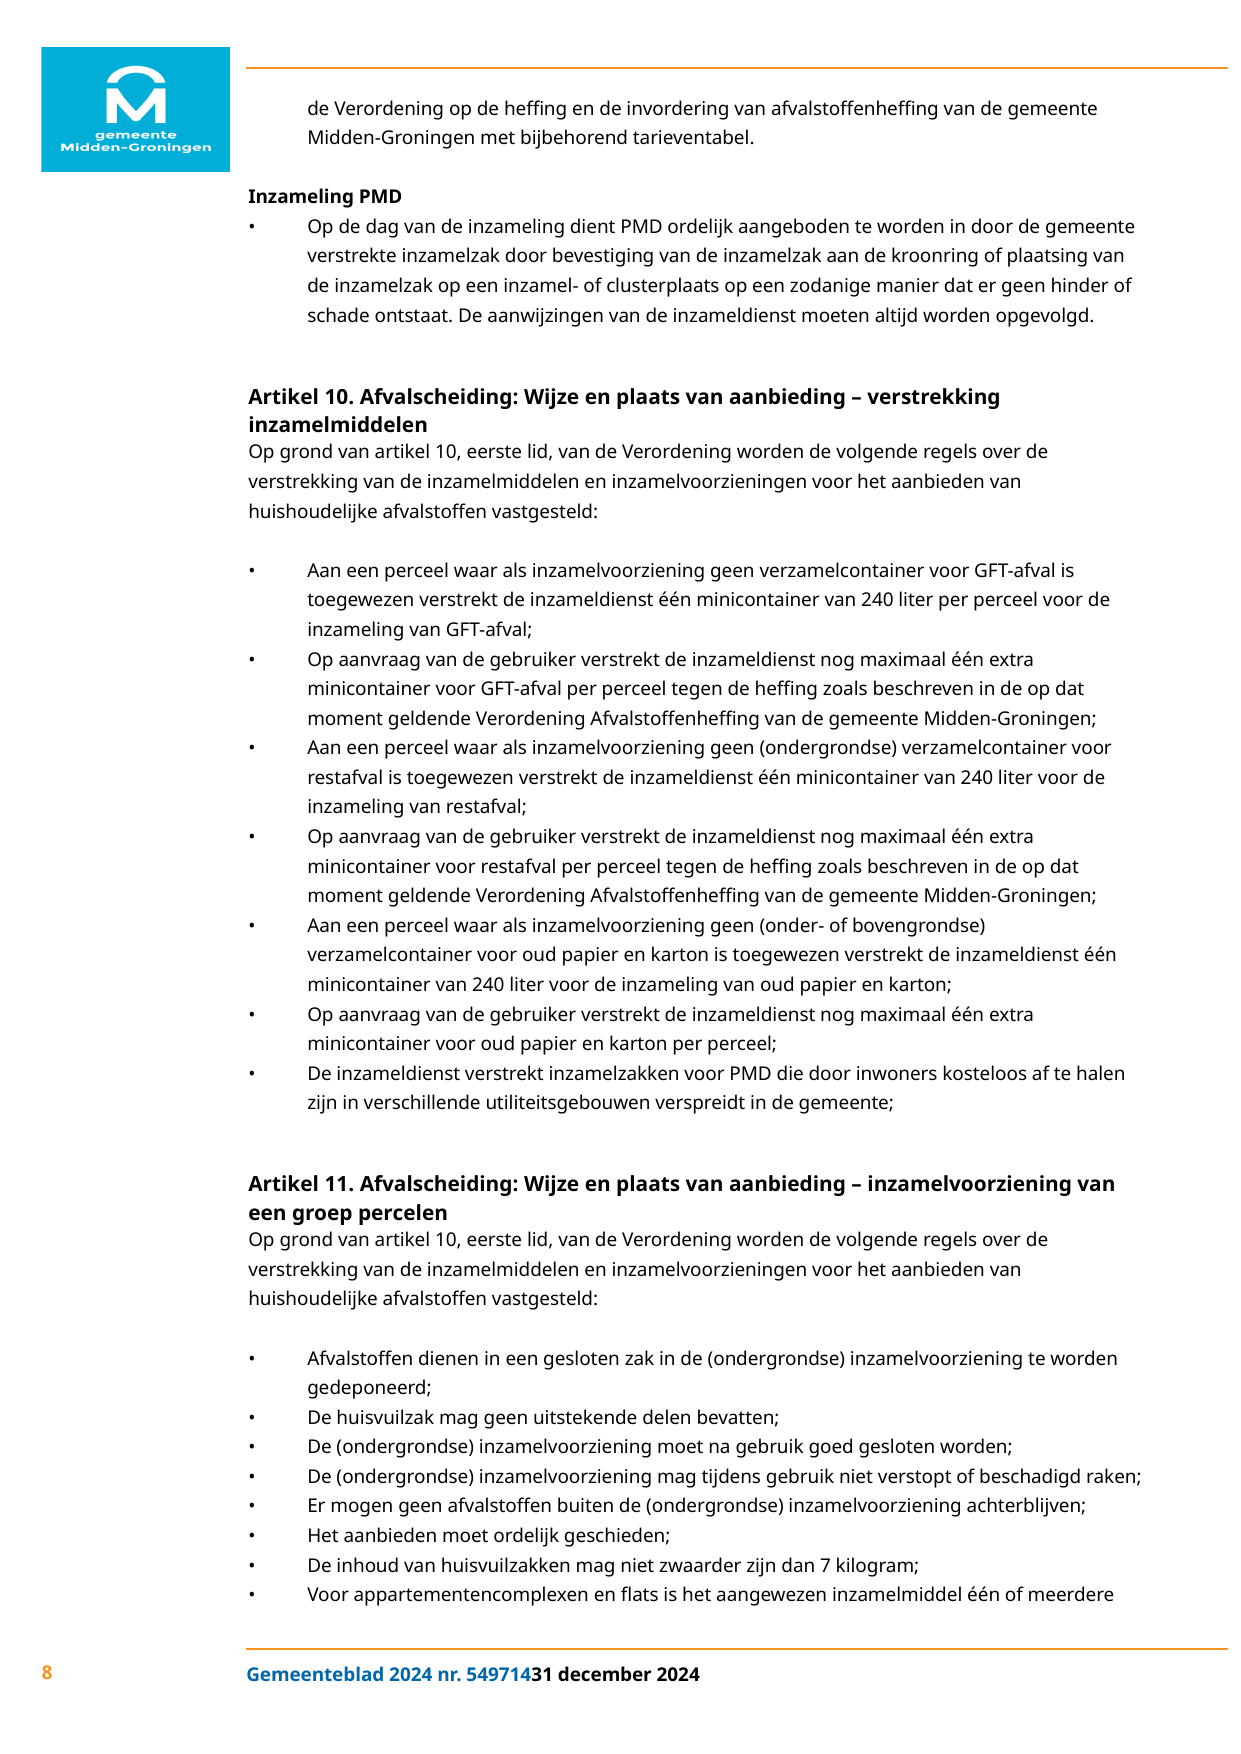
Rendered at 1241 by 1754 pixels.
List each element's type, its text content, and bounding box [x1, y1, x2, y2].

picture [184, 146, 190, 153]
text Artikel 11. Afvalscheiding: Wijze en plaats van aanbieding – inzamelvoorziening van een groep percelen [248, 1169, 1152, 1226]
list De huisvuilzak mag geen uitstekende delen bevatten; [248, 1404, 1152, 1430]
list Aan een perceel waar als inzamelvoorziening geen (ondergrondse) verzamelcontainer voor restafval is toegewezen verstrekt de inzameldienst één minicontainer van 240 liter voor de inzameling van restafval; [248, 734, 1152, 819]
picture [108, 66, 164, 82]
text Op grond van artikel 10, eerste lid, van de Verordening worden de volgende regels over de verstrekking van de inzamelmiddelen en inzamelvoorzieningen voor het aanbieden van huishoudelijke afvalstoffen vastgesteld: [248, 1226, 1152, 1311]
list Op aanvraag van de gebruiker verstrekt de inzameldienst nog maximaal één extra minicontainer voor GFT-afval per perceel tegen de heffing zoals beschreven in de op dat moment geldende Verordening Afvalstoffenheffing van de gemeente Midden-Groningen; [248, 646, 1152, 731]
list Aan een perceel waar als inzamelvoorziening geen verzamelcontainer voor GFT-afval is toegewezen verstrekt de inzameldienst één minicontainer van 240 liter per perceel voor de inzameling van GFT-afval; [248, 557, 1152, 642]
text Artikel 10. Afvalscheiding: Wijze en plaats van aanbieding – verstrekking inzamelmiddelen [248, 382, 1152, 439]
text Inzameling PMD [248, 183, 1152, 209]
list Het aanbieden moet ordelijk geschieden; [248, 1522, 1152, 1548]
list de Verordening op de heffing en de invordering van afvalstoffenheffing van de gemeente Midden-Groningen met bijbehorend tarieventabel. [248, 95, 1152, 150]
list Voor appartementencomplexen en flats is het aangewezen inzamelmiddel één of meerdere [248, 1581, 1152, 1607]
picture [107, 89, 165, 122]
list De inzameldienst verstrekt inzamelzakken voor PMD die door inwoners kosteloos af te halen zijn in verschillende utiliteitsgebouwen verspreidt in de gemeente; [248, 1060, 1152, 1115]
text Op grond van artikel 10, eerste lid, van de Verordening worden de volgende regels over de verstrekking van de inzamelmiddelen en inzamelvoorzieningen voor het aanbieden van huishoudelijke afvalstoffen vastgesteld: [248, 439, 1152, 524]
list Op aanvraag van de gebruiker verstrekt de inzameldienst nog maximaal één extra minicontainer voor restafval per perceel tegen de heffing zoals beschreven in de op dat moment geldende Verordening Afvalstoffenheffing van de gemeente Midden-Groningen; [248, 823, 1152, 908]
list Op aanvraag van de gebruiker verstrekt de inzameldienst nog maximaal één extra minicontainer voor oud papier en karton per perceel; [248, 1001, 1152, 1056]
list Op de dag van de inzameling dient PMD ordelijk aangeboden te worden in door de gemeente verstrekte inzamelzak door bevestiging van de inzamelzak aan de kroonring of plaatsing van de inzamelzak op een inzamel- of clusterplaats op een zodanige manier dat er geen hinder of schade ontstaat. De aanwijzingen van de inzameldienst moeten altijd worden opgevolgd. [248, 213, 1152, 328]
list De (ondergrondse) inzamelvoorziening moet na gebruik goed gesloten worden; [248, 1433, 1152, 1459]
list De inhoud van huisvuilzakken mag niet zwaarder zijn dan 7 kilogram; [248, 1552, 1152, 1578]
list Er mogen geen afvalstoffen buiten de (ondergrondse) inzamelvoorziening achterblijven; [248, 1493, 1152, 1518]
list De (ondergrondse) inzamelvoorziening mag tijdens gebruik niet verstopt of beschadigd raken; [248, 1463, 1152, 1489]
list Afvalstoffen dienen in een gesloten zak in de (ondergrondse) inzamelvoorziening te worden gedeponeerd; [248, 1345, 1152, 1400]
list Aan een perceel waar als inzamelvoorziening geen (onder- of bovengrondse) verzamelcontainer voor oud papier en karton is toegewezen verstrekt de inzameldienst één minicontainer van 240 liter voor de inzameling van oud papier en karton; [248, 912, 1152, 997]
